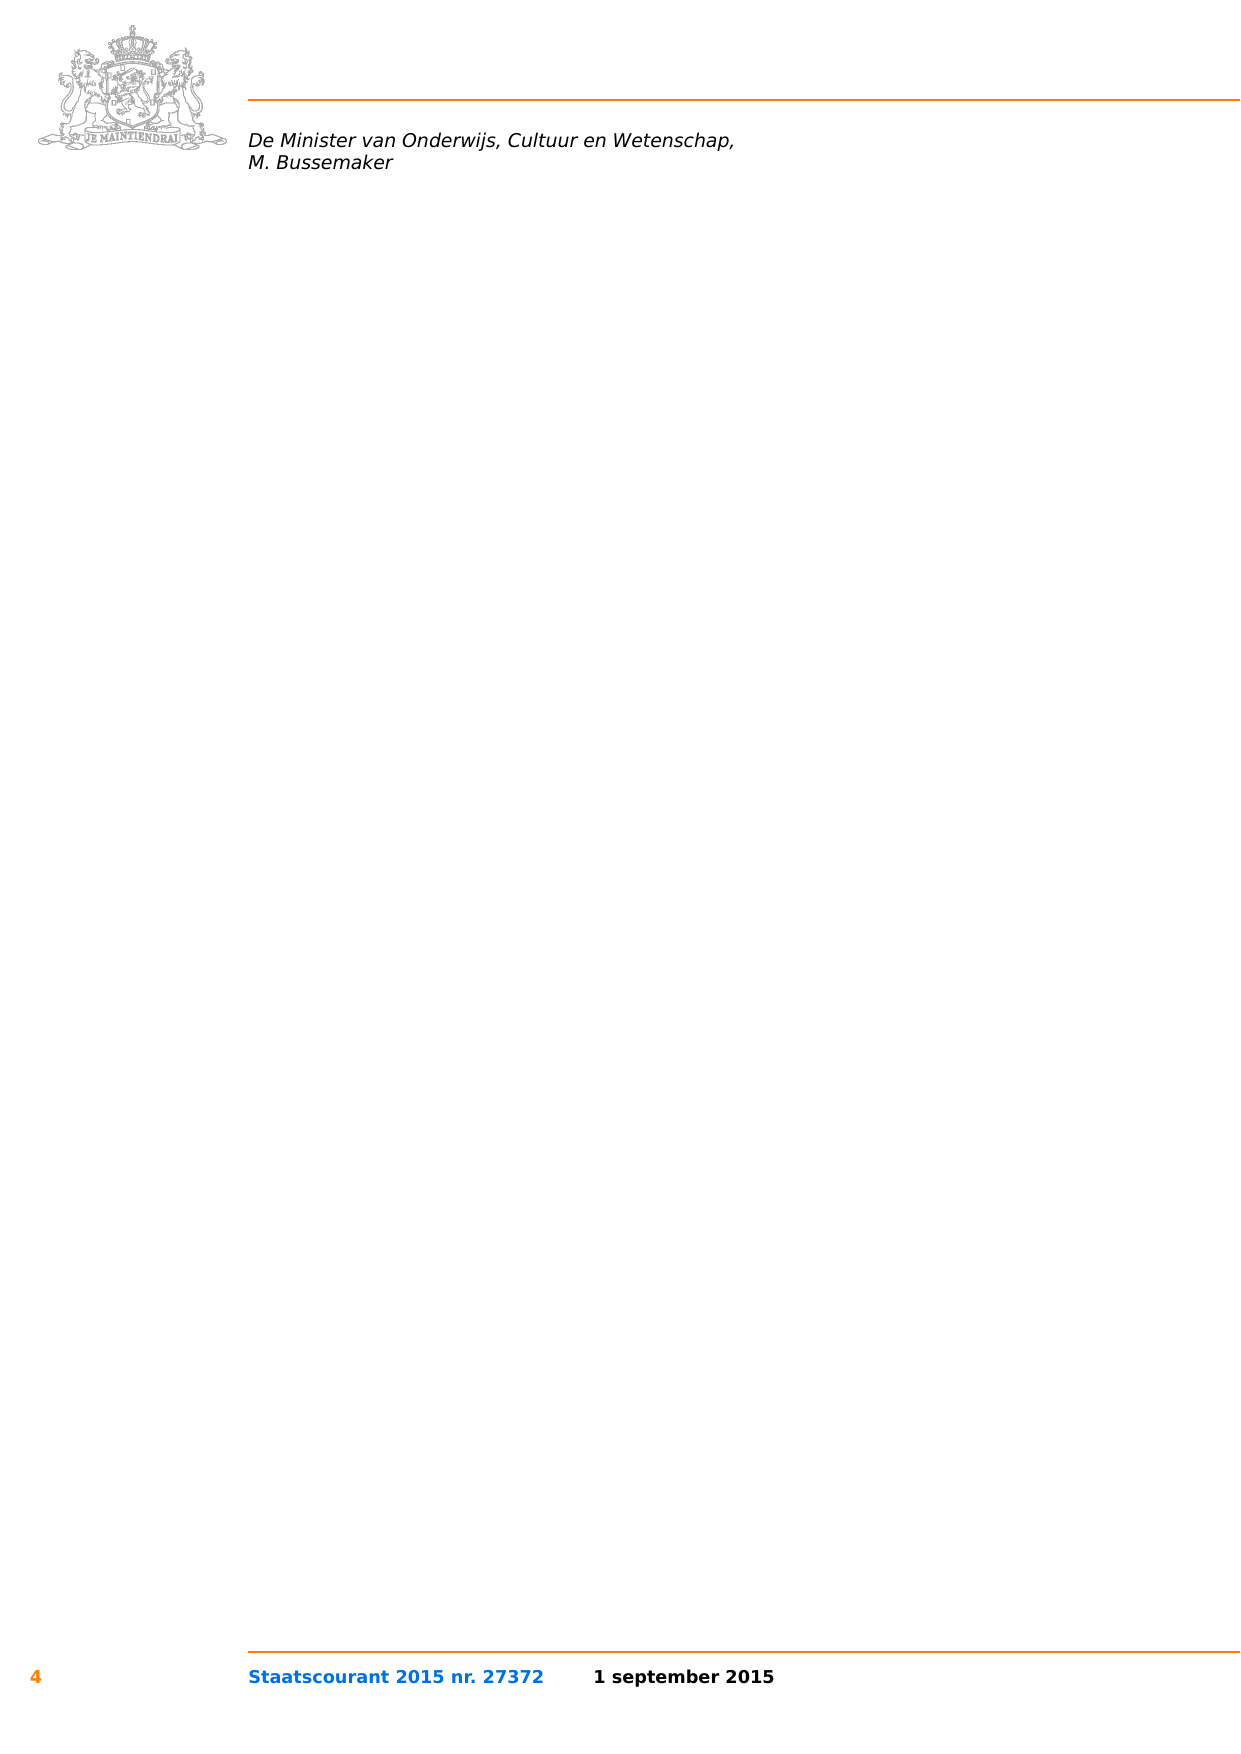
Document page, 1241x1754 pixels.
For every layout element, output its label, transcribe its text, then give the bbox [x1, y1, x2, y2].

picture [38, 25, 227, 150]
text De Minister van Onderwijs, Cultuur en Wetenschap, M. Bussemaker [248, 130, 1163, 174]
